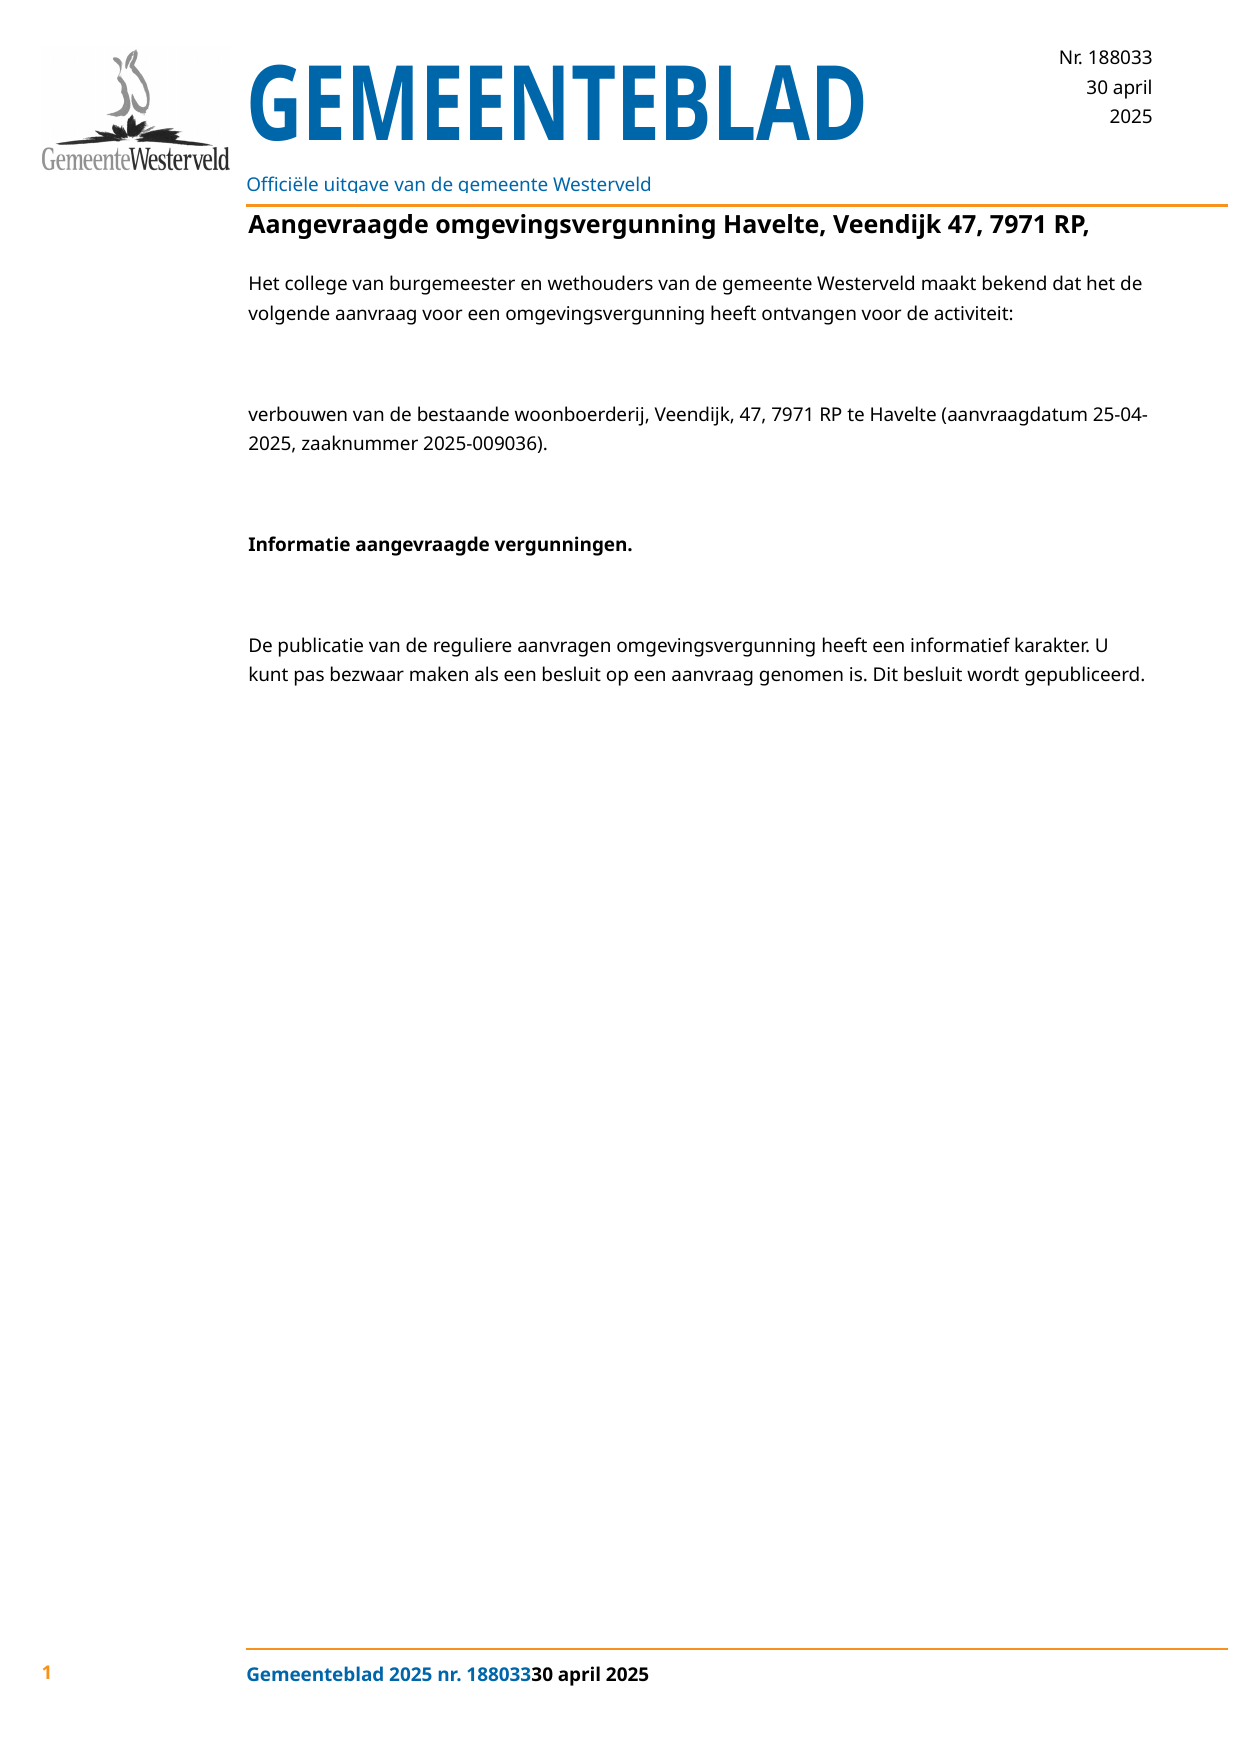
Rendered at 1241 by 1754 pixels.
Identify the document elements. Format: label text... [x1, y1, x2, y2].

picture [41, 47, 231, 172]
text Het college van burgemeester en wethouders van de gemeente Westerveld maakt bekend dat het de volgende aanvraag voor een omgevingsvergunning heeft ontvangen voor de activiteit: [248, 270, 1152, 326]
text De publicatie van de reguliere aanvragen omgevingsvergunning heeft een informatief karakter. U kunt pas bezwaar maken als een besluit op een aanvraag genomen is. Dit besluit wordt gepubliceerd. [248, 632, 1152, 687]
text Aangevraagde omgevingsvergunning Havelte, Veendijk 47, 7971 RP, [248, 207, 1152, 241]
text Informatie aangevraagde vergunningen. [248, 531, 1152, 557]
text verbouwen van de bestaande woonboerderij, Veendijk, 47, 7971 RP te Havelte (aanvraagdatum 25-04-2025, zaaknummer 2025-009036). [248, 401, 1152, 456]
